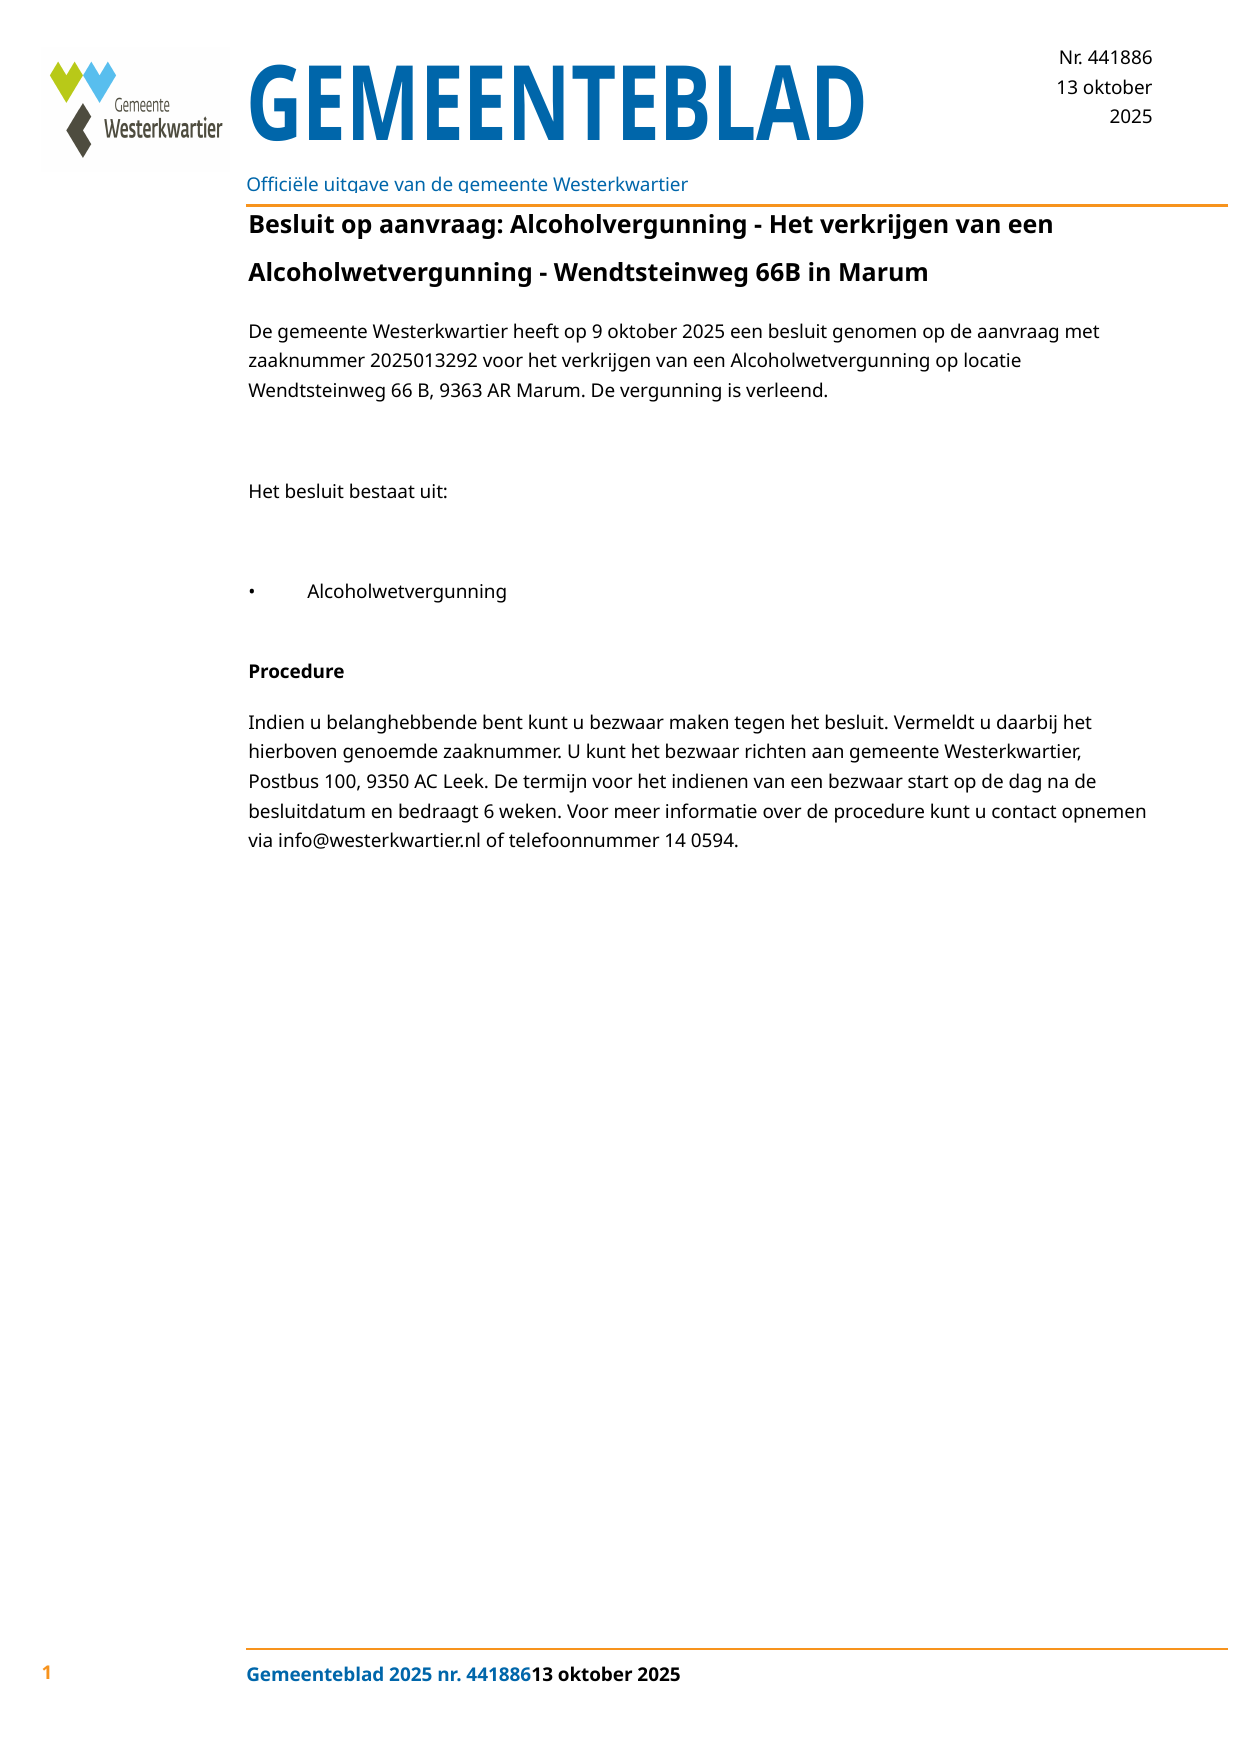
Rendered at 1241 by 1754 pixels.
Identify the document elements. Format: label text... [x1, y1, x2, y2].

text Procedure [248, 659, 1152, 684]
text De gemeente Westerkwartier heeft op 9 oktober 2025 een besluit genomen op de aanvraag met zaaknummer 2025013292 voor het verkrijgen van een Alcoholwetvergunning op locatie Wendtsteinweg 66 B, 9363 AR Marum. De vergunning is verleend. [248, 318, 1152, 403]
text Besluit op aanvraag: Alcoholvergunning - Het verkrijgen van een Alcoholwetvergunning - Wendtsteinweg 66B in Marum [248, 207, 1152, 288]
text Het besluit bestaat uit: [248, 478, 1152, 504]
list Alcoholwetvergunning [248, 579, 1152, 604]
text Indien u belanghebbende bent kunt u bezwaar maken tegen het besluit. Vermeldt u daarbij het hierboven genoemde zaaknummer. U kunt het bezwaar richten aan gemeente Westerkwartier, Postbus 100, 9350 AC Leek. De termijn voor het indienen van een bezwaar start op de dag na de besluitdatum en bedraagt 6 weken. Voor meer informatie over de procedure kunt u contact opnemen via info@westerkwartier.nl of telefoonnummer 14 0594. [248, 709, 1152, 853]
picture [41, 47, 231, 172]
